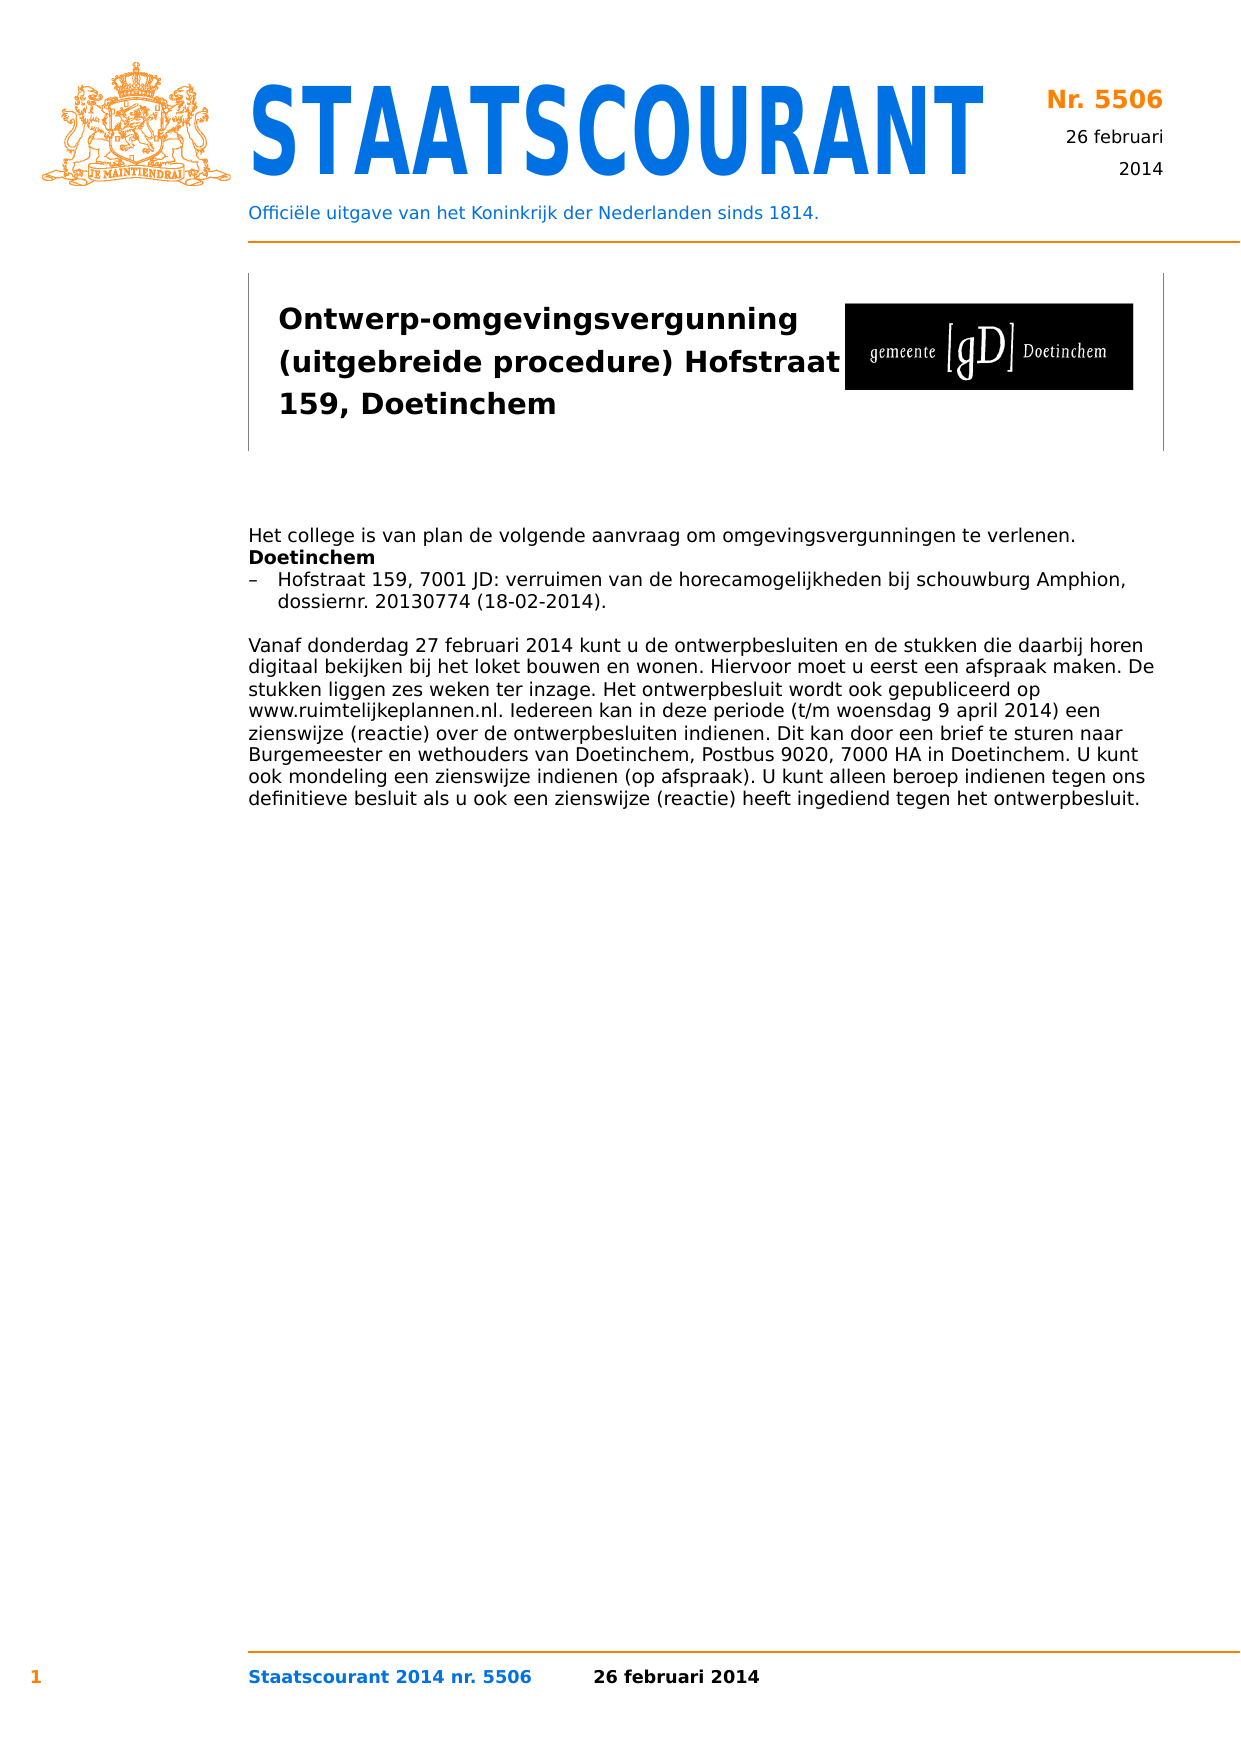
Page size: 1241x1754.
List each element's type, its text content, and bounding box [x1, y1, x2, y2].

picture [844, 302, 1134, 391]
table_header STAATSCOURANT [248, 62, 998, 203]
text Doetinchem [248, 547, 1163, 569]
text – Hofstraat 159, 7001 JD: verruimen van de horecamogelijkheden bij schouwburg Amphion, dossiernr. 20130774 (18-02-2014). [248, 569, 1163, 613]
table_header [25, 62, 248, 241]
subtitle Ontwerp-omgevingsvergunning (uitgebreide procedure) Hofstraat 159, Doetinchem [249, 273, 1163, 451]
table_cell 26 februari [998, 121, 1240, 153]
table_cell 2014 [998, 153, 1240, 203]
text Vanaf donderdag 27 februari 2014 kunt u de ontwerpbesluiten en de stukken die daarbij horen digitaal bekijken bij het loket bouwen en wonen. Hiervoor moet u eerst een afspraak maken. De stukken liggen zes weken ter inzage. Het ontwerpbesluit wordt ook gepubliceerd op www.ruimtelijkeplannen.nl. Iedereen kan in deze periode (t/m woensdag 9 april 2014) een zienswijze (reactie) over de ontwerpbesluiten indienen. Dit kan door een brief te sturen naar Burgemeester en wethouders van Doetinchem, Postbus 9020, 7000 HA in Doetinchem. U kunt ook mondeling een zienswijze indienen (op afspraak). U kunt alleen beroep indienen tegen ons definitieve besluit als u ook een zienswijze (reactie) heeft ingediend tegen het ontwerpbesluit. [248, 634, 1163, 810]
picture [41, 62, 231, 186]
text Het college is van plan de volgende aanvraag om omgevingsvergunningen te verlenen. [248, 525, 1163, 547]
table_header Nr. 5506 [998, 62, 1240, 121]
table_cell Officiële uitgave van het Koninkrijk der Nederlanden sinds 1814. [248, 203, 1240, 241]
